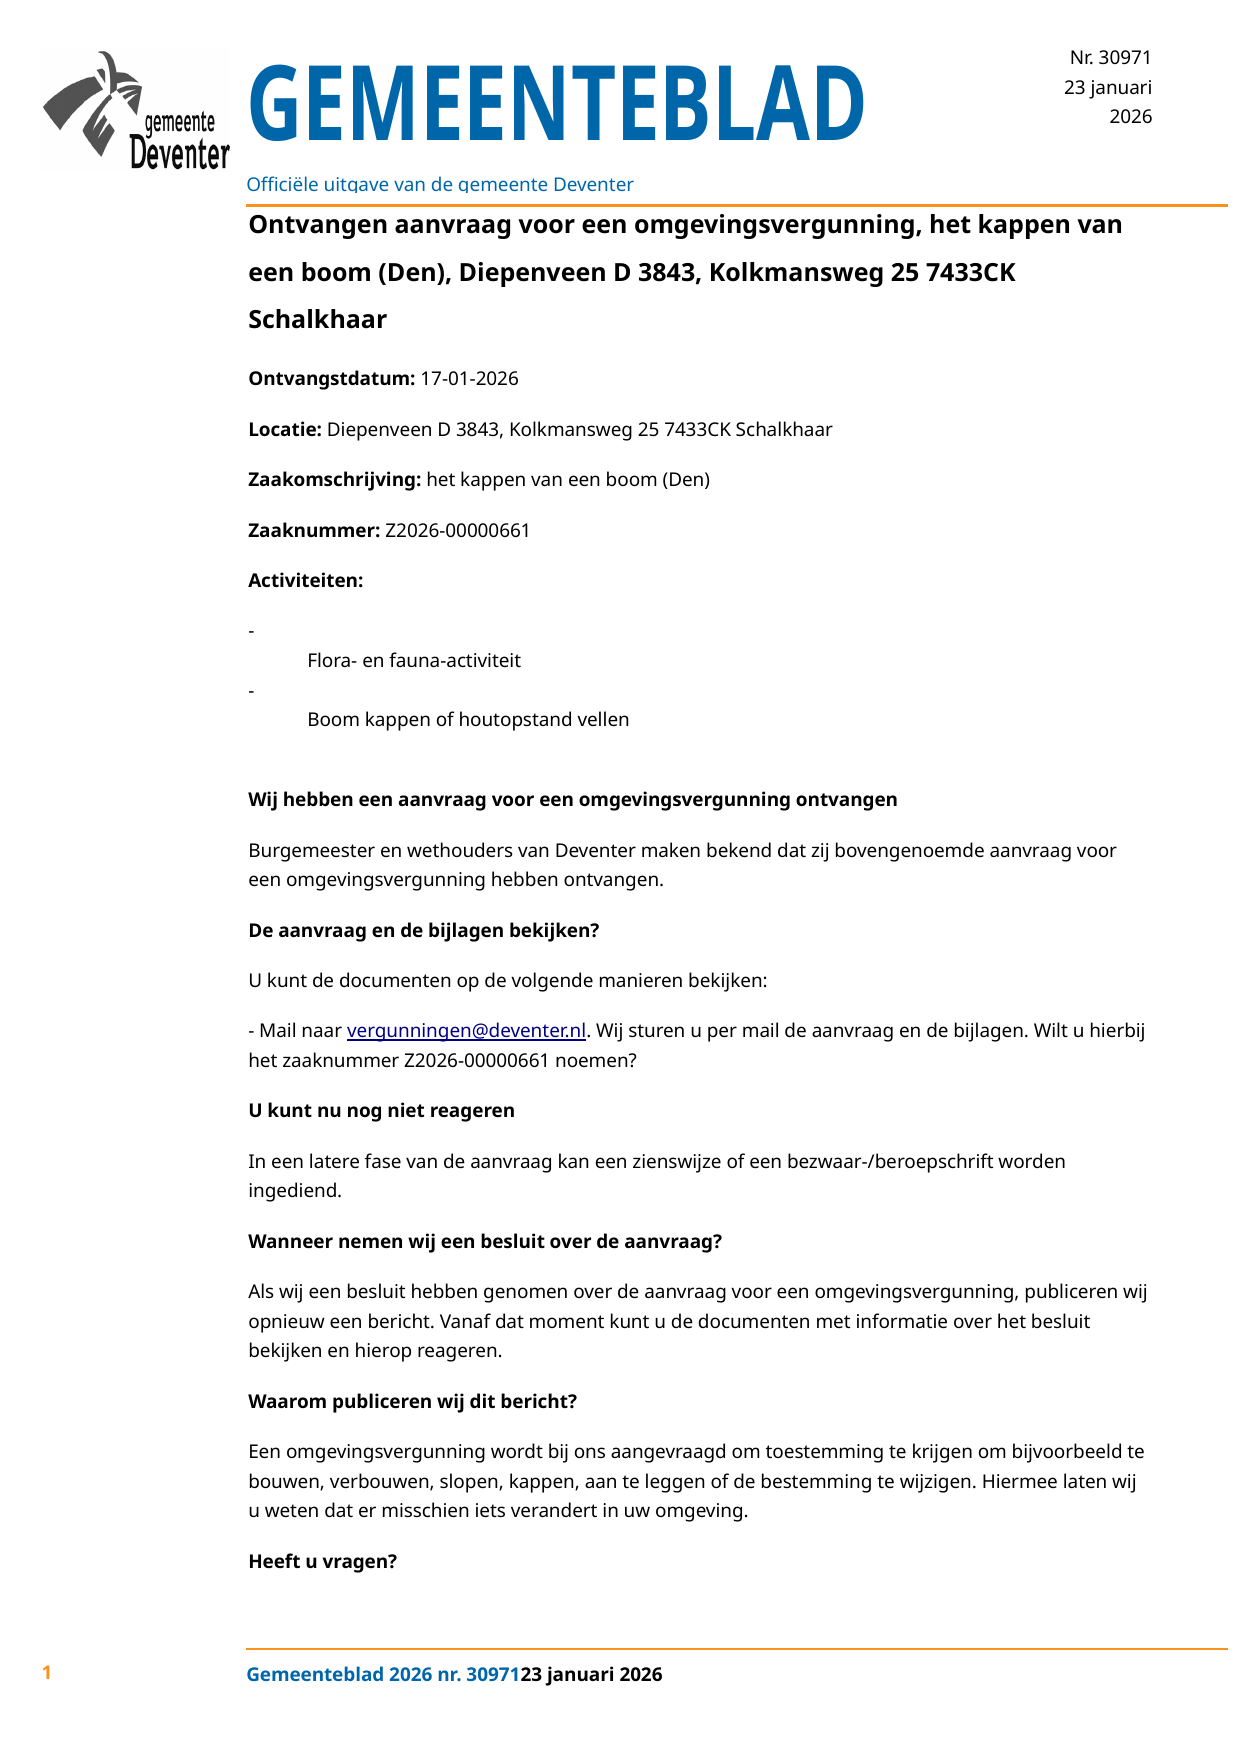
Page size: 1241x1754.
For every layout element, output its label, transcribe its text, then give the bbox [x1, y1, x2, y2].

text Zaakomschrijving: het kappen van een boom (Den) [248, 466, 1152, 492]
text Activiteiten: [248, 567, 1152, 593]
text Locatie: Diepenveen D 3843, Kolkmansweg 25 7433CK Schalkhaar [248, 416, 1152, 442]
text Als wij een besluit hebben genomen over de aanvraag voor een omgevingsvergunning, publiceren wij opnieuw een bericht. Vanaf dat moment kunt u de documenten met informatie over het besluit bekijken en hierop reageren. [248, 1278, 1152, 1363]
text Ontvangen aanvraag voor een omgevingsvergunning, het kappen van een boom (Den), Diepenveen D 3843, Kolkmansweg 25 7433CK Schalkhaar [248, 207, 1152, 336]
list Boom kappen of houtopstand vellen [248, 706, 1152, 732]
text Zaaknummer: Z2026-00000661 [248, 517, 1152, 542]
text Wanneer nemen wij een besluit over de aanvraag? [248, 1228, 1152, 1254]
text U kunt de documenten op de volgende manieren bekijken: [248, 967, 1152, 993]
text U kunt nu nog niet reageren [248, 1098, 1152, 1123]
text Wij hebben een aanvraag voor een omgevingsvergunning ontvangen [248, 786, 1152, 812]
text De aanvraag en de bijlagen bekijken? [248, 917, 1152, 942]
text Ontvangstdatum: 17-01-2026 [248, 366, 1152, 391]
text Heeft u vragen? [248, 1548, 1152, 1574]
text Waarom publiceren wij dit bericht? [248, 1388, 1152, 1414]
picture [41, 47, 231, 172]
text Burgemeester en wethouders van Deventer maken bekend dat zij bovengenoemde aanvraag voor een omgevingsvergunning hebben ontvangen. [248, 837, 1152, 892]
text Een omgevingsvergunning wordt bij ons aangevraagd om toestemming te krijgen om bijvoorbeeld te bouwen, verbouwen, slopen, kappen, aan te leggen of de bestemming te wijzigen. Hiermee laten wij u weten dat er misschien iets verandert in uw omgeving. [248, 1438, 1152, 1523]
text - Mail naar vergunningen@deventer.nl. Wij sturen u per mail de aanvraag en de bijlagen. Wilt u hierbij het zaaknummer Z2026-00000661 noemen? [248, 1018, 1152, 1073]
text In een latere fase van de aanvraag kan een zienswijze of een bezwaar-/beroepschrift worden ingediend. [248, 1148, 1152, 1203]
list Flora- en fauna-activiteit [248, 647, 1152, 673]
